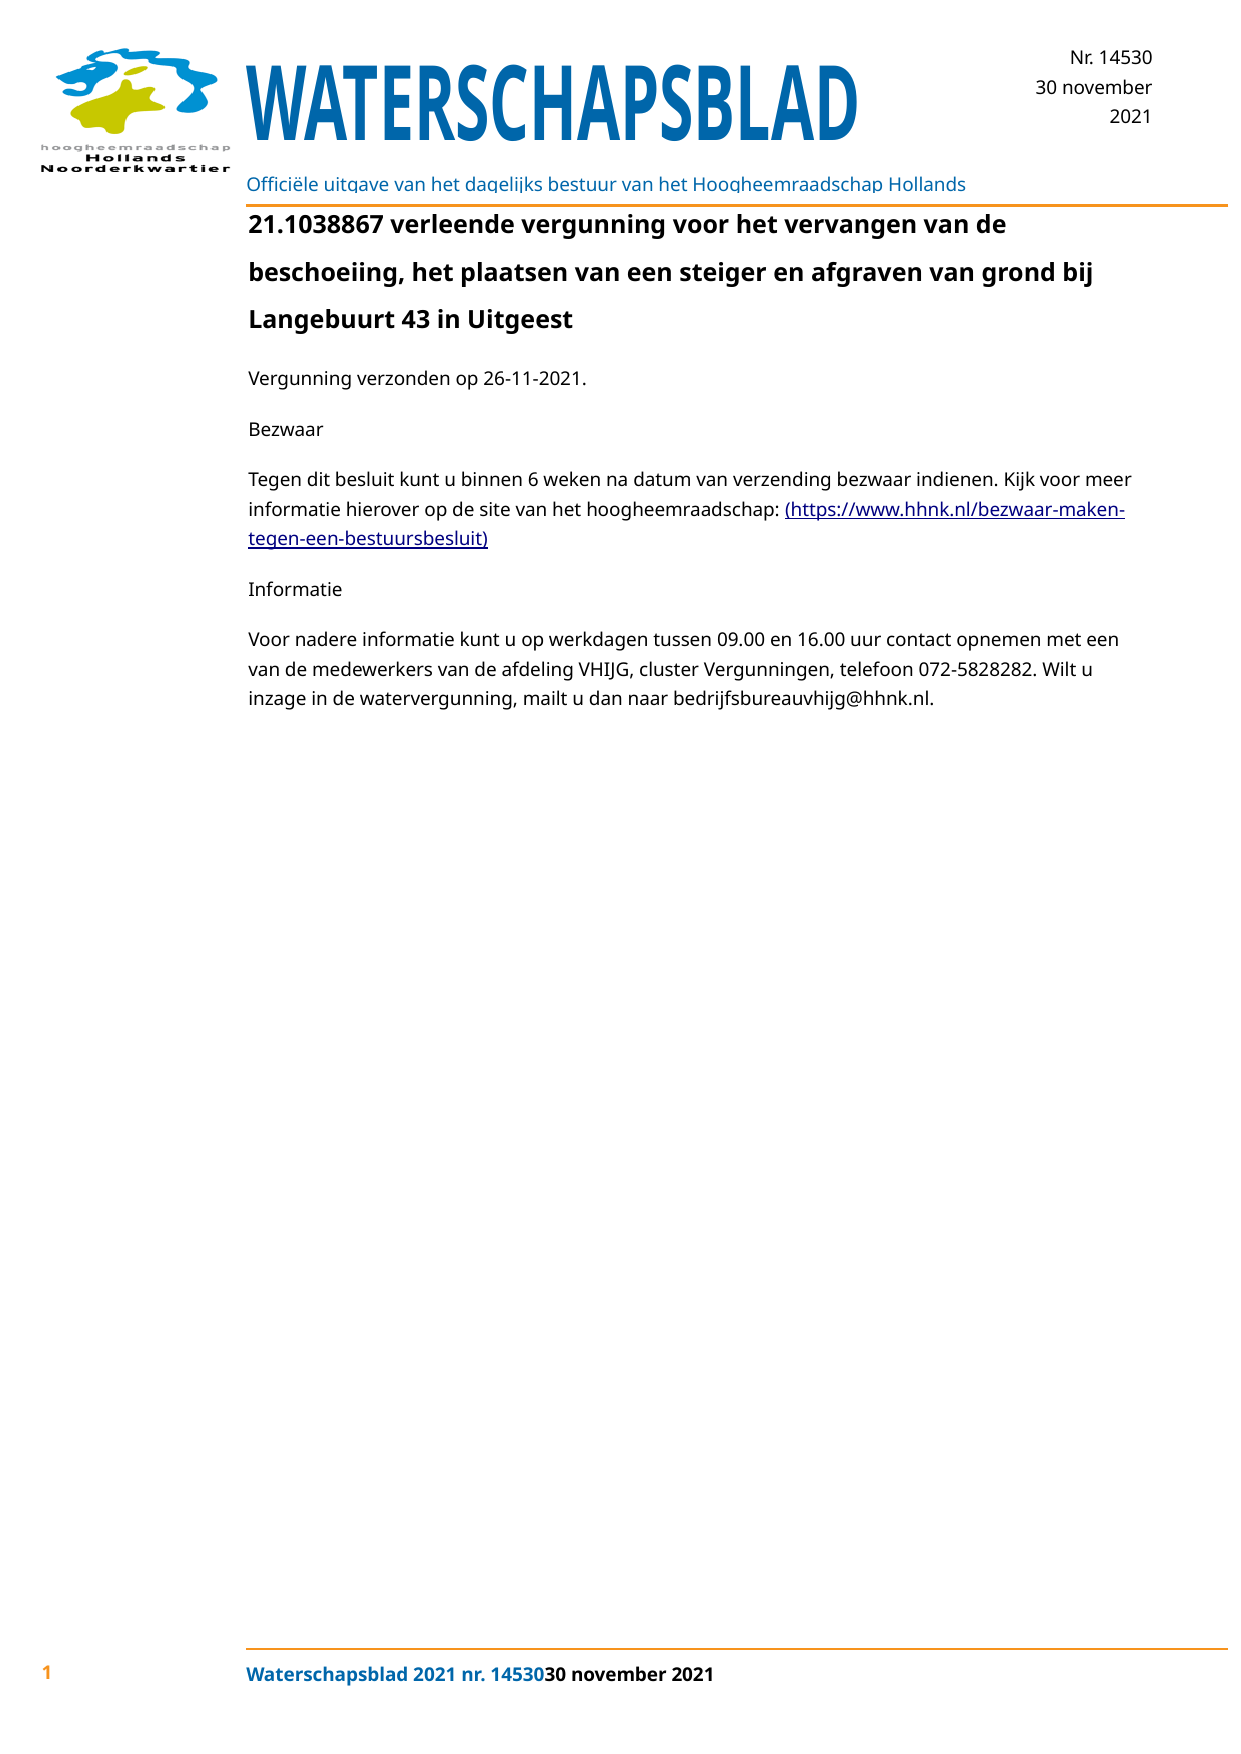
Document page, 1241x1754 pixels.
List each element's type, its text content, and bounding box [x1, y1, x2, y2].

text Informatie [248, 576, 1152, 602]
text Bezwaar [248, 416, 1152, 442]
text Tegen dit besluit kunt u binnen 6 weken na datum van verzending bezwaar indienen. Kijk voor meer informatie hierover op de site van het hoogheemraadschap: (https://www.hhnk.nl/bezwaar-maken-tegen-een-bestuursbesluit) [248, 466, 1152, 551]
text Vergunning verzonden op 26-11-2021. [248, 366, 1152, 391]
text 21.1038867 verleende vergunning voor het vervangen van de beschoeiing, het plaatsen van een steiger en afgraven van grond bij Langebuurt 43 in Uitgeest [248, 207, 1152, 336]
picture [41, 47, 231, 172]
text Voor nadere informatie kunt u op werkdagen tussen 09.00 en 16.00 uur contact opnemen met een van de medewerkers van de afdeling VHIJG, cluster Vergunningen, telefoon 072-5828282. Wilt u inzage in de watervergunning, mailt u dan naar bedrijfsbureauvhijg@hhnk.nl. [248, 626, 1152, 711]
